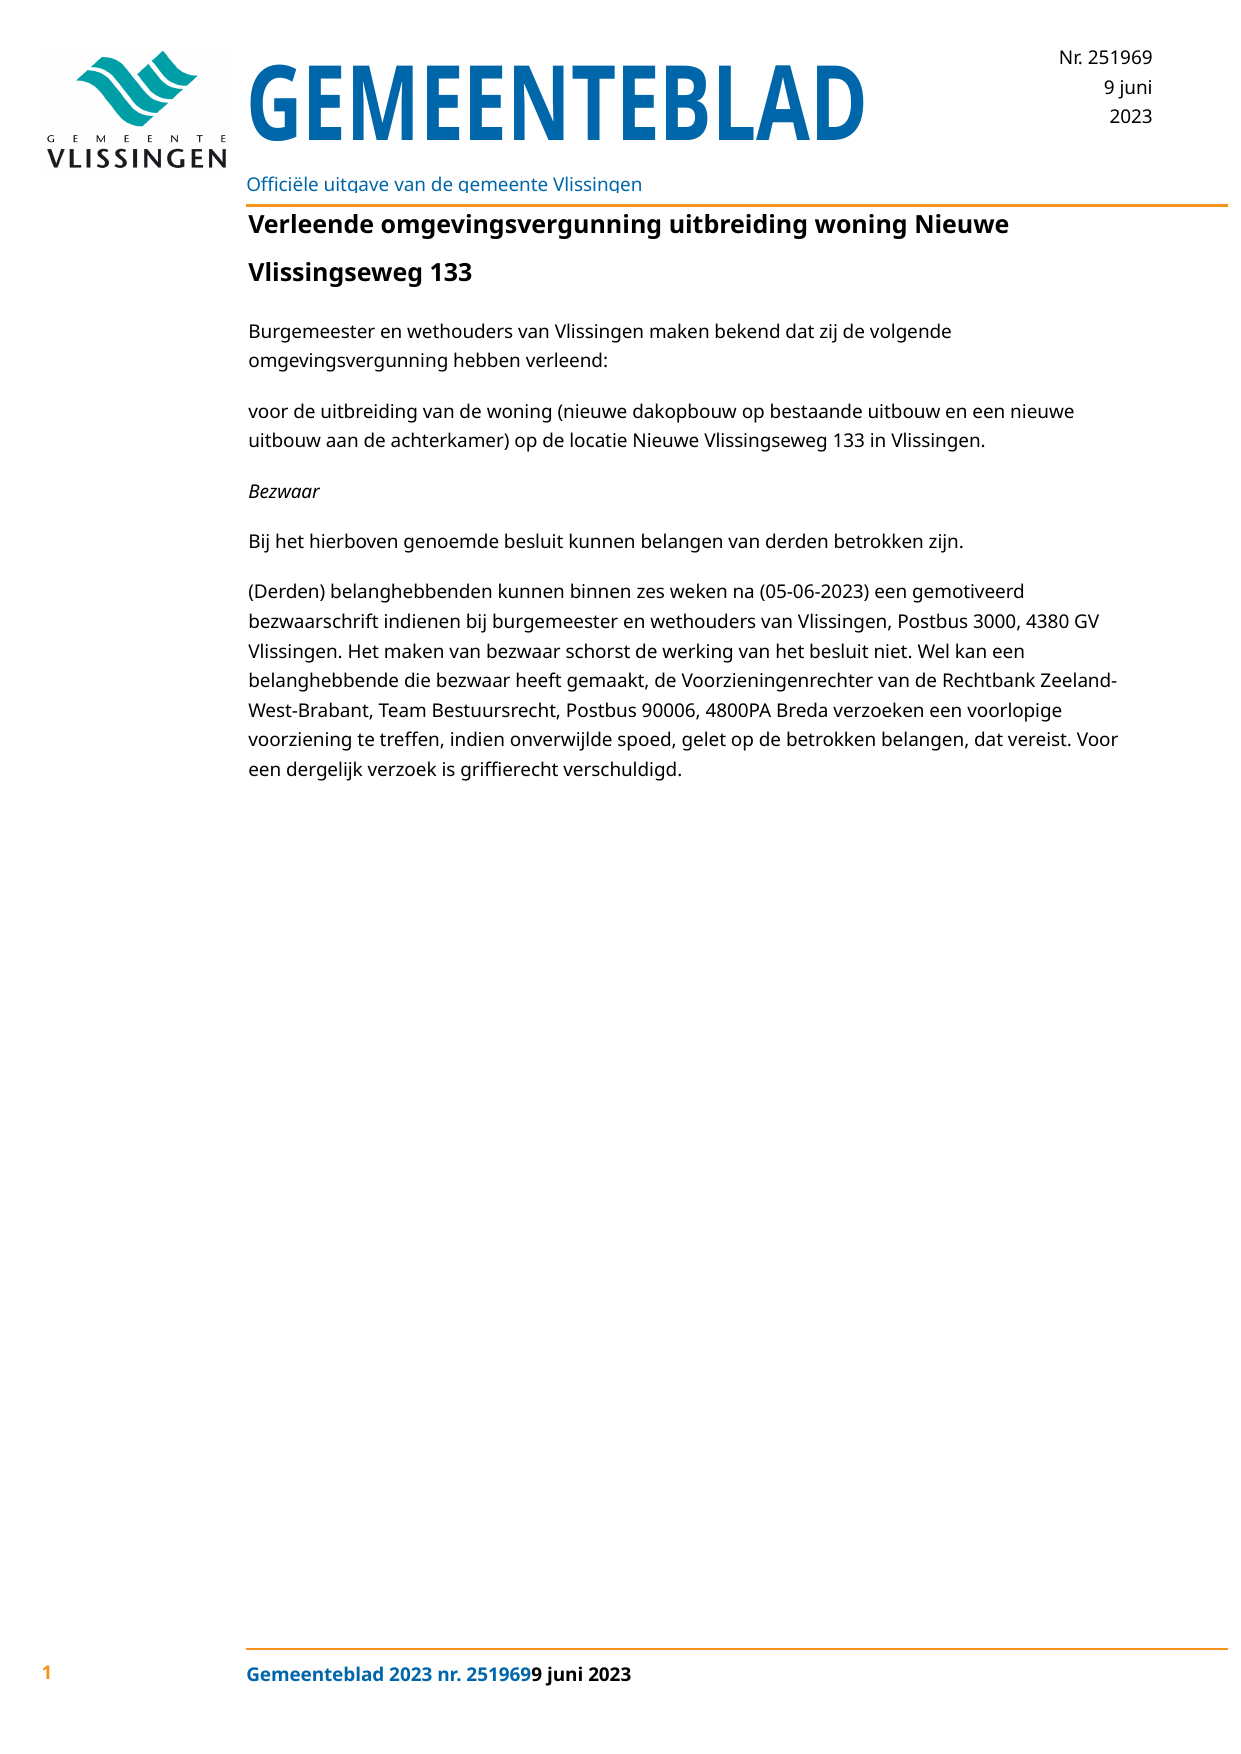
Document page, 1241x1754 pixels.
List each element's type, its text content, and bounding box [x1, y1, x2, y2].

picture [41, 47, 231, 172]
text voor de uitbreiding van de woning (nieuwe dakopbouw op bestaande uitbouw en een nieuwe uitbouw aan de achterkamer) op de locatie Nieuwe Vlissingseweg 133 in Vlissingen. [248, 398, 1152, 453]
text Burgemeester en wethouders van Vlissingen maken bekend dat zij de volgende omgevingsvergunning hebben verleend: [248, 318, 1152, 373]
text Bezwaar [248, 478, 1152, 504]
text Verleende omgevingsvergunning uitbreiding woning Nieuwe Vlissingseweg 133 [248, 207, 1152, 288]
text (Derden) belanghebbenden kunnen binnen zes weken na (05-06-2023) een gemotiveerd bezwaarschrift indienen bij burgemeester en wethouders van Vlissingen, Postbus 3000, 4380 GV Vlissingen. Het maken van bezwaar schorst de werking van het besluit niet. Wel kan een belanghebbende die bezwaar heeft gemaakt, de Voorzieningenrechter van de Rechtbank Zeeland-West-Brabant, Team Bestuursrecht, Postbus 90006, 4800PA Breda verzoeken een voorlopige voorziening te treffen, indien onverwijlde spoed, gelet op de betrokken belangen, dat vereist. Voor een dergelijk verzoek is griffierecht verschuldigd. [248, 579, 1152, 782]
text Bij het hierboven genoemde besluit kunnen belangen van derden betrokken zijn. [248, 528, 1152, 554]
